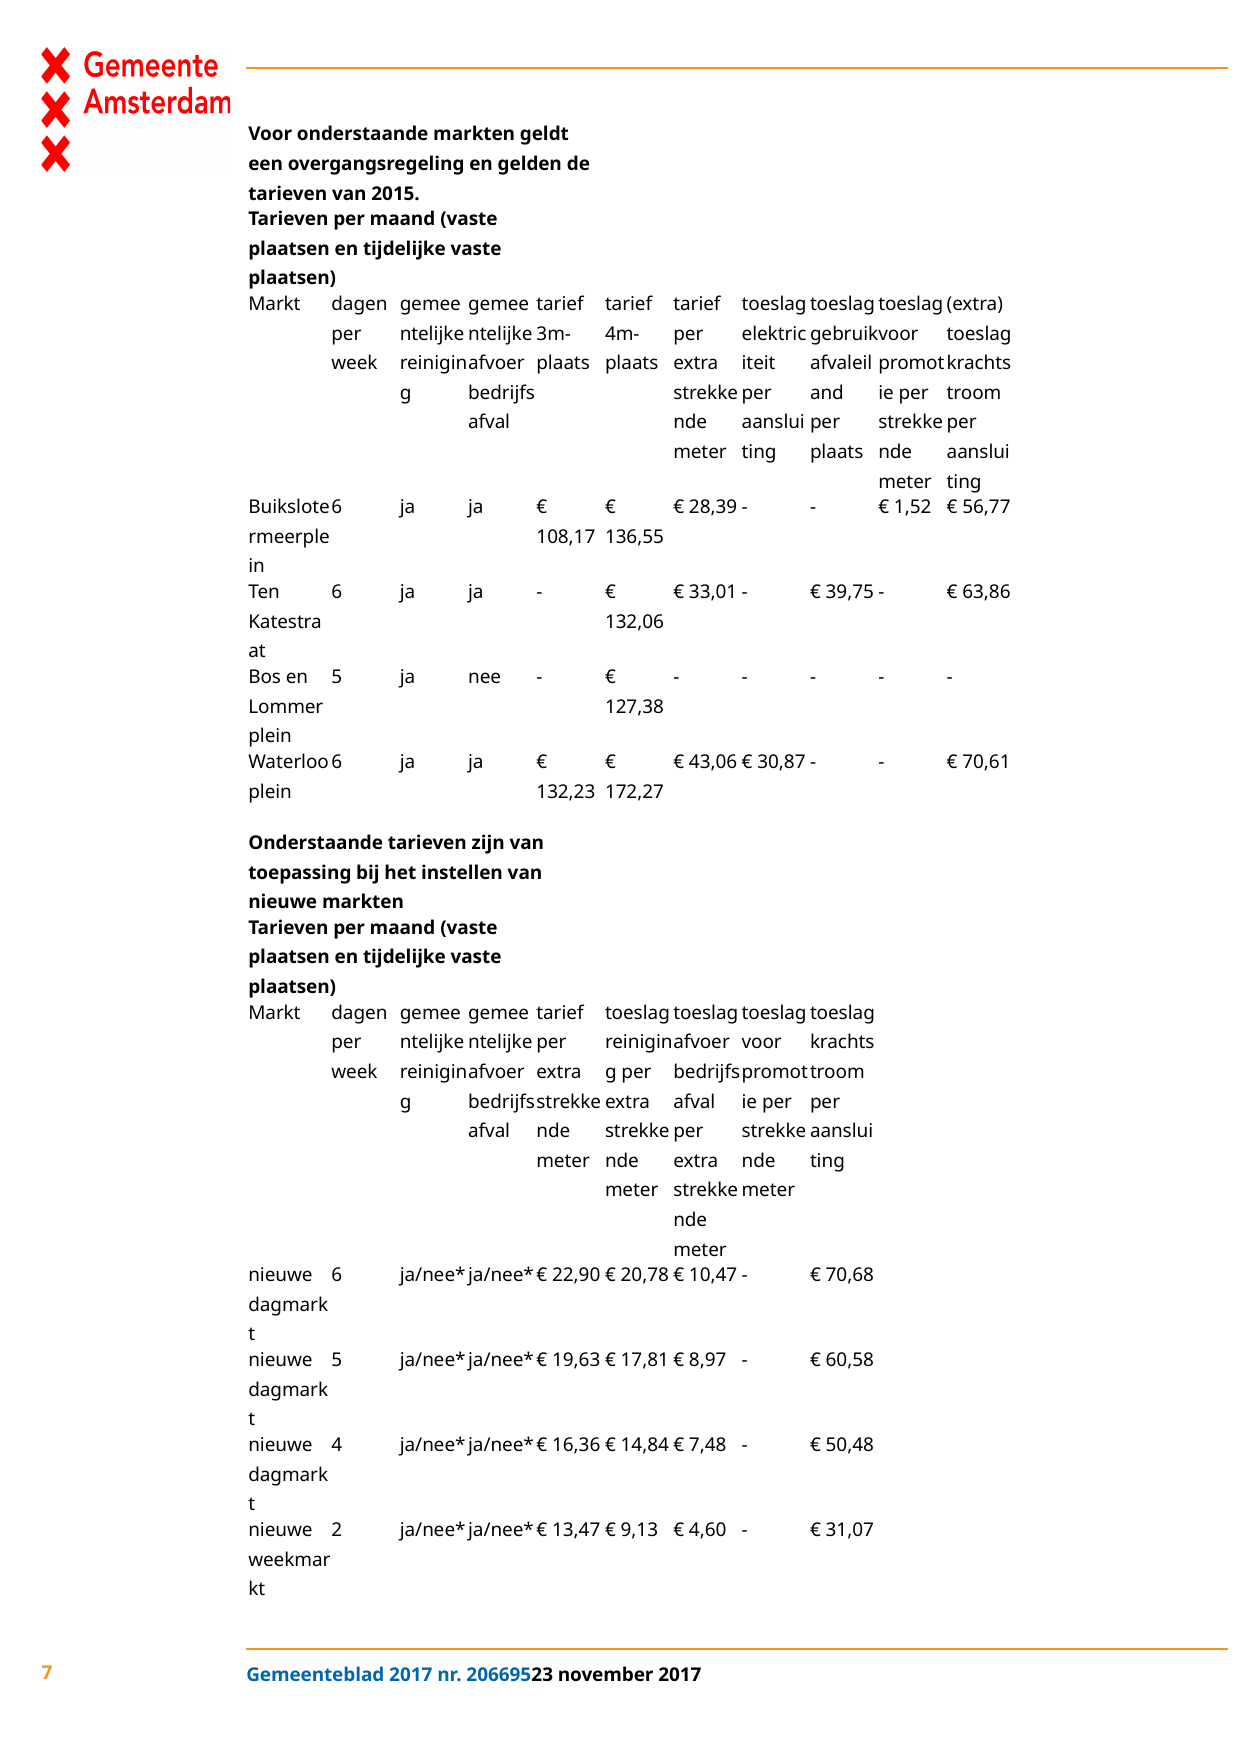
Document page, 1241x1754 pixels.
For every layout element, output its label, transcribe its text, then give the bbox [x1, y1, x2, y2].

table_cell Waterlooplein [248, 748, 331, 803]
table_cell € 50,48 [810, 1431, 878, 1516]
table_cell € 4,60 [673, 1516, 741, 1601]
table_cell - [810, 663, 878, 748]
table_cell [878, 1516, 946, 1601]
table_cell Bos en Lommerplein [248, 663, 331, 748]
table_cell - [536, 663, 605, 748]
table_cell toeslag voor promotie per strekkende meter [878, 290, 946, 493]
table_cell Voor onderstaande markten geldt een overgangsregeling en gelden de tarieven van 2015. [248, 121, 605, 205]
table_cell [1015, 914, 1083, 999]
table_cell [1015, 1346, 1083, 1431]
table_cell [878, 205, 946, 290]
table_cell [605, 95, 673, 121]
table_cell toeslag reiniging per extra strekkende meter [605, 999, 673, 1261]
table_cell - [810, 748, 878, 803]
table_cell toeslag elektriciteit per aansluiting [741, 290, 810, 493]
table_cell 5 [331, 1346, 399, 1431]
table_cell - [741, 1261, 810, 1346]
table_cell - [741, 663, 810, 748]
table_cell [1015, 205, 1083, 290]
table_cell - [878, 663, 946, 748]
table_cell [741, 914, 810, 999]
table_cell ja/nee* [468, 1346, 536, 1431]
table_cell ja/nee* [468, 1431, 536, 1516]
table_cell ja [400, 663, 468, 748]
table_cell gemeentelijke reiniging [400, 999, 468, 1261]
table_cell [946, 1431, 1015, 1516]
table_cell € 30,87 [741, 748, 810, 803]
table_cell € 132,06 [605, 579, 673, 663]
table_cell [331, 804, 399, 829]
table_cell tarief 3m-plaats [536, 290, 605, 493]
table_cell [248, 95, 331, 121]
table_cell - [741, 579, 810, 663]
table_cell [673, 121, 741, 205]
table_cell [946, 1346, 1015, 1431]
table_cell [468, 804, 536, 829]
table_cell toeslag gebruik afvaleiland per plaats [810, 290, 878, 493]
table_cell [946, 999, 1015, 1261]
table_cell tarief 4m-plaats [605, 290, 673, 493]
table_cell Markt [248, 999, 331, 1261]
table_cell € 28,39 [673, 494, 741, 578]
table_cell toeslag voor promotie per strekkende meter [741, 999, 810, 1261]
table_cell [741, 121, 810, 205]
table_cell [1015, 95, 1083, 121]
table_cell € 22,90 [536, 1261, 605, 1346]
table_cell ja [400, 579, 468, 663]
table_cell [536, 205, 605, 290]
table_cell € 1,52 [878, 494, 946, 578]
table_cell nieuwe dagmarkt [248, 1261, 331, 1346]
table_cell [468, 95, 536, 121]
table_cell [673, 914, 741, 999]
table_cell [878, 95, 946, 121]
table_cell [878, 121, 946, 205]
table_cell [946, 121, 1015, 205]
table_cell - [810, 494, 878, 578]
table_cell 5 [331, 663, 399, 748]
table_cell ja [400, 494, 468, 578]
table_cell 6 [331, 494, 399, 578]
table_cell ja/nee* [400, 1346, 468, 1431]
table_cell [946, 914, 1015, 999]
table_cell € 56,77 [946, 494, 1015, 578]
table_cell nee [468, 663, 536, 748]
table_cell 6 [331, 748, 399, 803]
table_cell [1015, 121, 1083, 205]
table_cell [536, 804, 605, 829]
table_cell [946, 804, 1015, 829]
table_cell [1015, 829, 1083, 914]
table_cell € 8,97 [673, 1346, 741, 1431]
table_cell € 70,68 [810, 1261, 878, 1346]
table_cell [810, 121, 878, 205]
table_cell € 16,36 [536, 1431, 605, 1516]
table_cell [946, 205, 1015, 290]
table_cell [878, 1261, 946, 1346]
table_cell - [673, 663, 741, 748]
table_cell € 108,17 [536, 494, 605, 578]
table_cell [878, 804, 946, 829]
table_cell € 13,47 [536, 1516, 605, 1601]
table_cell [810, 205, 878, 290]
table_cell [946, 1261, 1015, 1346]
table_cell € 7,48 [673, 1431, 741, 1516]
table_cell [878, 914, 946, 999]
table_cell € 9,13 [605, 1516, 673, 1601]
table_cell [1015, 290, 1083, 493]
table_cell Buikslotermeerplein [248, 494, 331, 578]
table_cell € 127,38 [605, 663, 673, 748]
table_cell € 43,06 [673, 748, 741, 803]
table_cell ja [400, 748, 468, 803]
table_cell nieuwe weekmarkt [248, 1516, 331, 1601]
table_cell - [878, 748, 946, 803]
table_cell [400, 804, 468, 829]
table_cell ja/nee* [468, 1516, 536, 1601]
table_cell € 17,81 [605, 1346, 673, 1431]
picture [41, 47, 231, 172]
table_cell dagen per week [331, 999, 399, 1261]
table_cell 6 [331, 579, 399, 663]
table_cell [536, 914, 605, 999]
table_cell [1015, 494, 1083, 578]
table_cell [605, 829, 673, 914]
table_cell [605, 121, 673, 205]
table_cell [1015, 663, 1083, 748]
table_cell [946, 829, 1015, 914]
table_cell ja [468, 748, 536, 803]
table_cell - [741, 1346, 810, 1431]
table_cell ja [468, 494, 536, 578]
table_cell € 10,47 [673, 1261, 741, 1346]
table_cell gemeentelijke afvoer bedrijfsafval [468, 999, 536, 1261]
table_cell nieuwe dagmarkt [248, 1346, 331, 1431]
table_cell - [741, 494, 810, 578]
table_cell - [741, 1431, 810, 1516]
table_cell [1015, 1261, 1083, 1346]
table_cell [810, 804, 878, 829]
table_cell [741, 829, 810, 914]
table_cell Tarieven per maand (vaste plaatsen en tijdelijke vaste plaatsen) [248, 205, 536, 290]
table_cell [946, 1516, 1015, 1601]
table_cell € 70,61 [946, 748, 1015, 803]
table_cell [878, 999, 946, 1261]
table_cell € 63,86 [946, 579, 1015, 663]
table_cell € 136,55 [605, 494, 673, 578]
table_cell € 39,75 [810, 579, 878, 663]
table_cell 4 [331, 1431, 399, 1516]
table_cell [331, 95, 399, 121]
table_cell € 19,63 [536, 1346, 605, 1431]
table_cell gemeentelijke reiniging [400, 290, 468, 493]
table_cell Tarieven per maand (vaste plaatsen en tijdelijke vaste plaatsen) [248, 914, 536, 999]
table_cell [741, 95, 810, 121]
table_cell [878, 1346, 946, 1431]
table_cell [1015, 1516, 1083, 1601]
table_cell toeslag krachtstroom per aansluiting [810, 999, 878, 1261]
table_cell [536, 95, 605, 121]
table_cell tarief per extra strekkende meter [536, 999, 605, 1261]
table_cell tarief per extra strekkende meter [673, 290, 741, 493]
table_cell ja [468, 579, 536, 663]
table_cell nieuwe dagmarkt [248, 1431, 331, 1516]
table_cell (extra) toeslag krachtstroom per aansluiting [946, 290, 1015, 493]
table_cell € 14,84 [605, 1431, 673, 1516]
table_cell - [741, 1516, 810, 1601]
table_cell [248, 804, 331, 829]
table_cell - [878, 579, 946, 663]
table_cell € 31,07 [810, 1516, 878, 1601]
table_cell [741, 804, 810, 829]
table_cell 2 [331, 1516, 399, 1601]
table_cell [1015, 748, 1083, 803]
table_cell [673, 95, 741, 121]
table_cell [673, 205, 741, 290]
table_cell [400, 95, 468, 121]
table_cell gemeentelijke afvoer bedrijfsafval [468, 290, 536, 493]
table_cell [1015, 804, 1083, 829]
table_cell [810, 914, 878, 999]
table_cell € 132,23 [536, 748, 605, 803]
table_cell dagen per week [331, 290, 399, 493]
table_cell [878, 829, 946, 914]
table_cell ja/nee* [400, 1516, 468, 1601]
table_cell € 33,01 [673, 579, 741, 663]
table_cell - [946, 663, 1015, 748]
table_cell [741, 205, 810, 290]
table_cell [673, 804, 741, 829]
table_cell € 172,27 [605, 748, 673, 803]
table_cell - [536, 579, 605, 663]
table_cell [605, 914, 673, 999]
table_cell [810, 829, 878, 914]
table_cell [810, 95, 878, 121]
table_cell Ten Katestraat [248, 579, 331, 663]
table_cell [673, 829, 741, 914]
table_cell € 60,58 [810, 1346, 878, 1431]
table_cell ja/nee* [468, 1261, 536, 1346]
table_cell ja/nee* [400, 1431, 468, 1516]
table_cell toeslag afvoer bedrijfsafval per extra strekkende meter [673, 999, 741, 1261]
table_cell [1015, 1431, 1083, 1516]
table_cell 6 [331, 1261, 399, 1346]
table_cell [605, 804, 673, 829]
table_cell Markt [248, 290, 331, 493]
table_cell [605, 205, 673, 290]
table_cell [1015, 579, 1083, 663]
table_cell Onderstaande tarieven zijn van toepassing bij het instellen van nieuwe markten [248, 829, 605, 914]
table_cell [878, 1431, 946, 1516]
table_cell ja/nee* [400, 1261, 468, 1346]
table_cell [946, 95, 1015, 121]
table_cell € 20,78 [605, 1261, 673, 1346]
table_cell [1015, 999, 1083, 1261]
